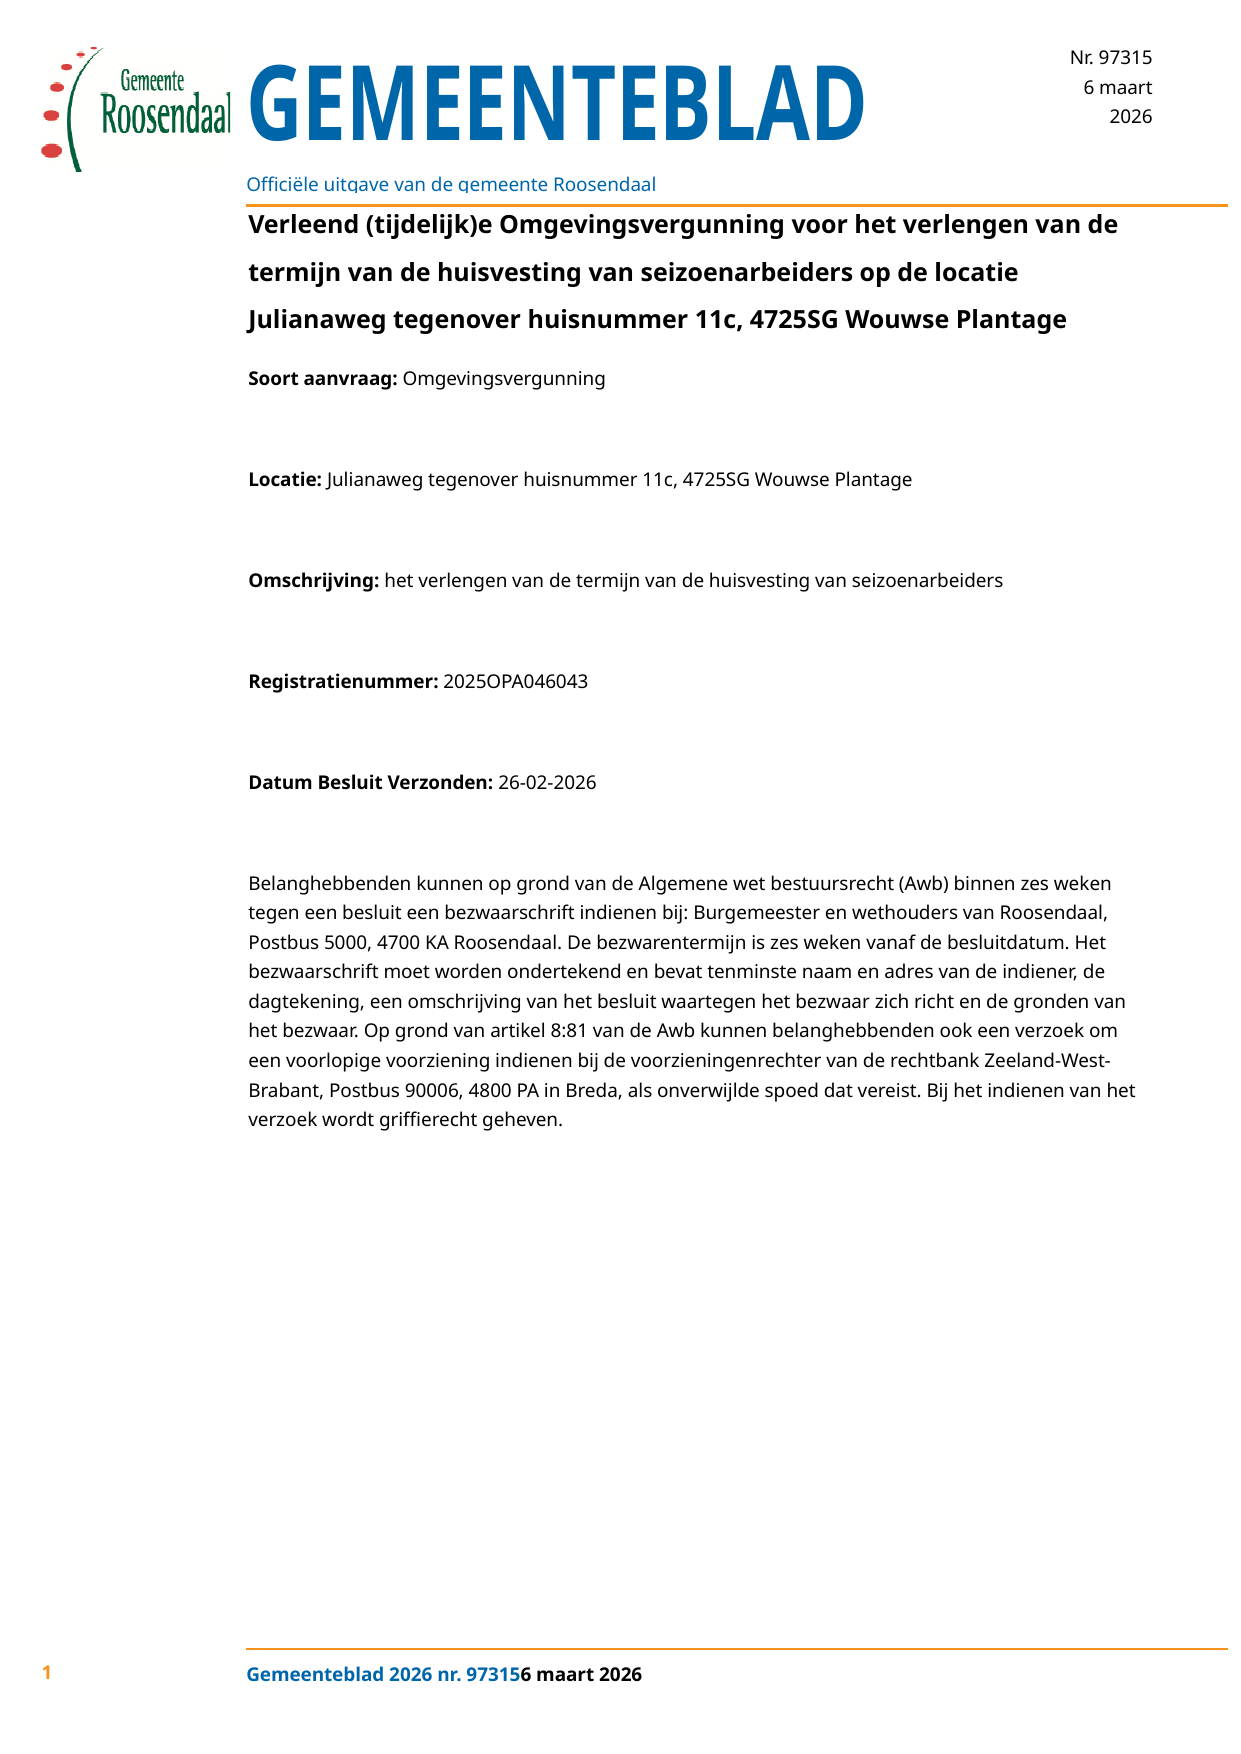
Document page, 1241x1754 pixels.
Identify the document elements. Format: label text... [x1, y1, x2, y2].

text Locatie: Julianaweg tegenover huisnummer 11c, 4725SG Wouwse Plantage [248, 466, 1152, 492]
text Registratienummer: 2025OPA046043 [248, 668, 1152, 694]
picture [41, 47, 231, 172]
text Datum Besluit Verzonden: 26-02-2026 [248, 769, 1152, 794]
text Soort aanvraag: Omgevingsvergunning [248, 366, 1152, 391]
text Belanghebbenden kunnen op grond van de Algemene wet bestuursrecht (Awb) binnen zes weken tegen een besluit een bezwaarschrift indienen bij: Burgemeester en wethouders van Roosendaal, Postbus 5000, 4700 KA Roosendaal. De bezwarentermijn is zes weken vanaf de besluitdatum. Het bezwaarschrift moet worden ondertekend en bevat tenminste naam en adres van de indiener, de dagtekening, een omschrijving van het besluit waartegen het bezwaar zich richt en de gronden van het bezwaar. Op grond van artikel 8:81 van de Awb kunnen belanghebbenden ook een verzoek om een voorlopige voorziening indienen bij de voorzieningenrechter van de rechtbank Zeeland-West-Brabant, Postbus 90006, 4800 PA in Breda, als onverwijlde spoed dat vereist. Bij het indienen van het verzoek wordt griffierecht geheven. [248, 870, 1152, 1132]
text Verleend (tijdelijk)e Omgevingsvergunning voor het verlengen van de termijn van de huisvesting van seizoenarbeiders op de locatie Julianaweg tegenover huisnummer 11c, 4725SG Wouwse Plantage [248, 207, 1152, 336]
text Omschrijving: het verlengen van de termijn van de huisvesting van seizoenarbeiders [248, 567, 1152, 593]
